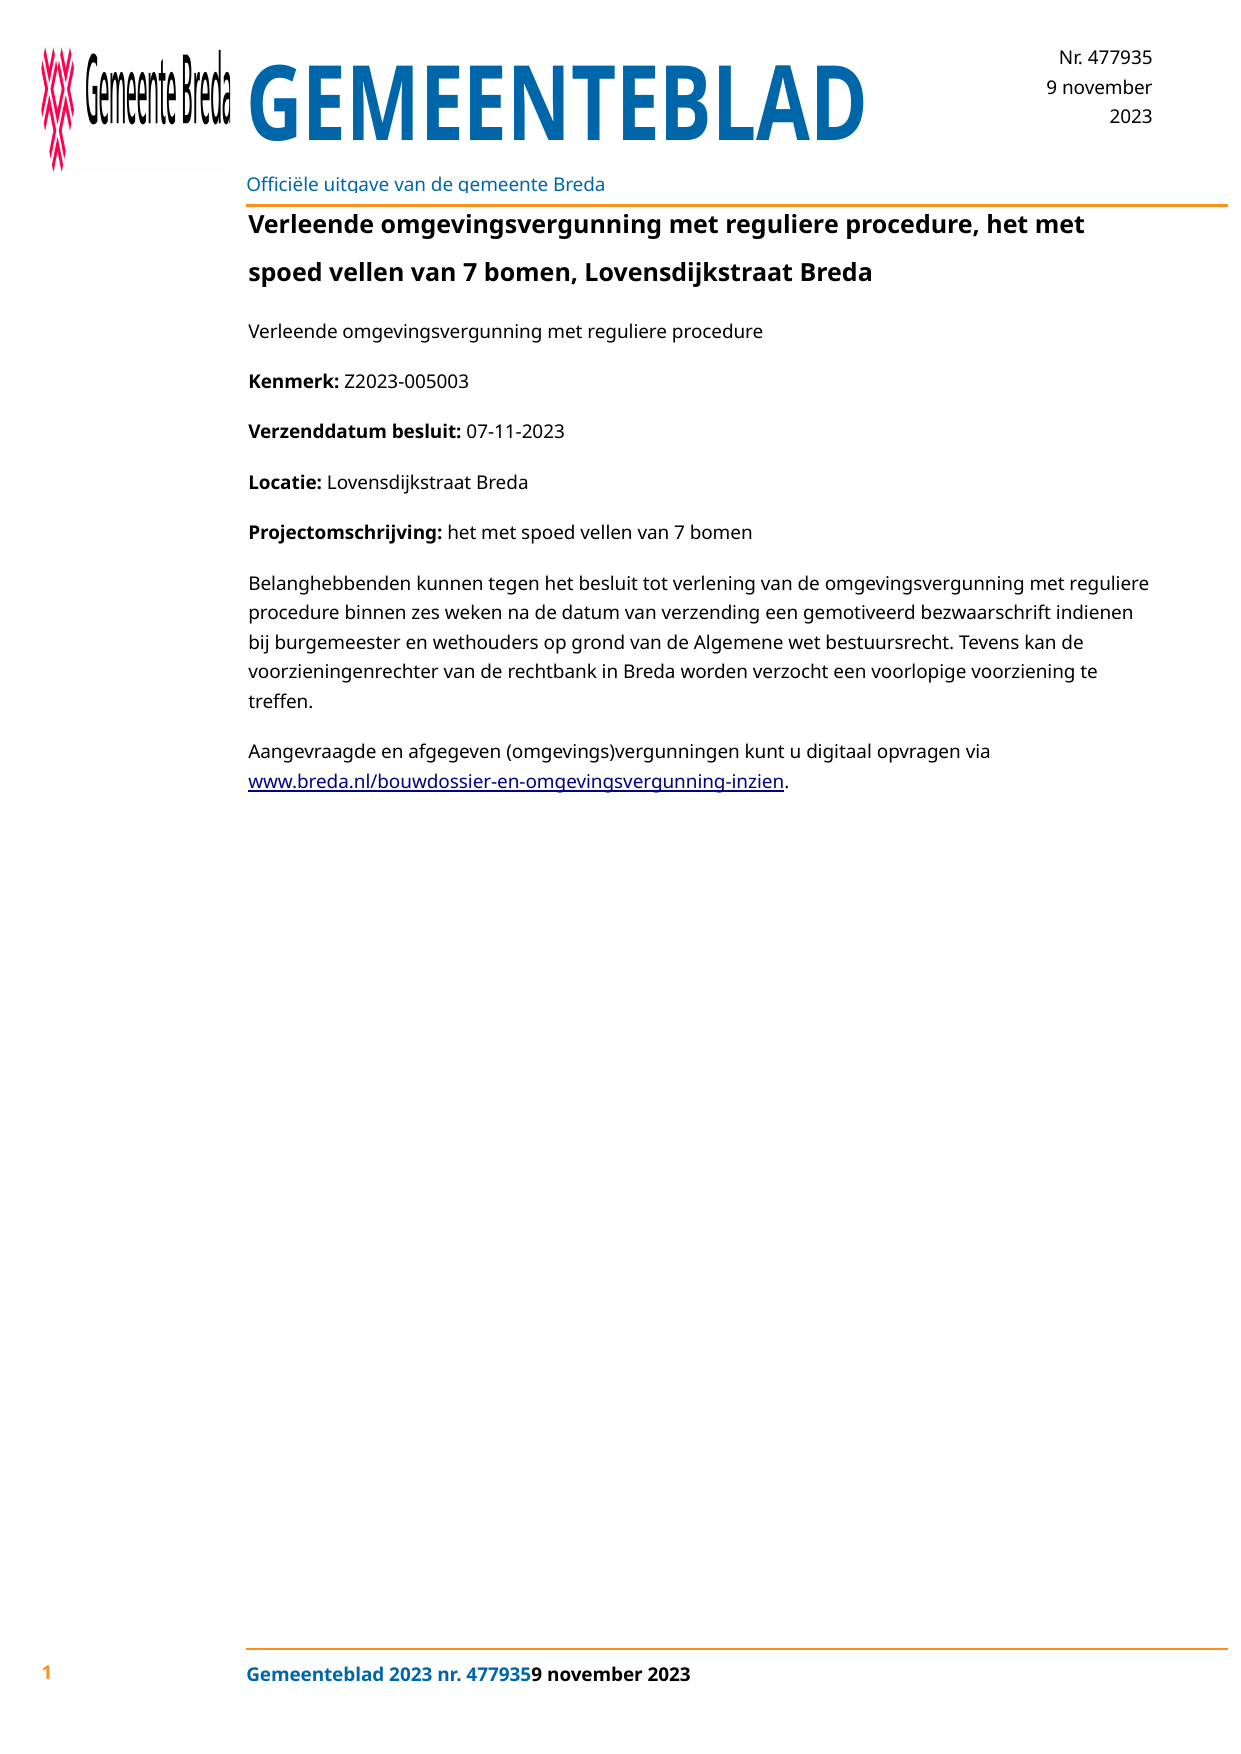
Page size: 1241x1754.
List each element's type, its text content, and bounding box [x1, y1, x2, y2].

text Kenmerk: Z2023-005003 [248, 368, 1152, 394]
text Belanghebbenden kunnen tegen het besluit tot verlening van de omgevingsvergunning met reguliere procedure binnen zes weken na de datum van verzending een gemotiveerd bezwaarschrift indienen bij burgemeester en wethouders op grond van de Algemene wet bestuursrecht. Tevens kan de voorzieningenrechter van de rechtbank in Breda worden verzocht een voorlopige voorziening te treffen. [248, 570, 1152, 714]
text Aangevraagde en afgegeven (omgevings)vergunningen kunt u digitaal opvragen via www.breda.nl/bouwdossier-en-omgevingsvergunning-inzien. [248, 739, 1152, 794]
text Verleende omgevingsvergunning met reguliere procedure [248, 318, 1152, 344]
text Verzenddatum besluit: 07-11-2023 [248, 419, 1152, 444]
text Locatie: Lovensdijkstraat Breda [248, 469, 1152, 495]
text Verleende omgevingsvergunning met reguliere procedure, het met spoed vellen van 7 bomen, Lovensdijkstraat Breda [248, 207, 1152, 288]
picture [41, 47, 231, 172]
text Projectomschrijving: het met spoed vellen van 7 bomen [248, 519, 1152, 545]
